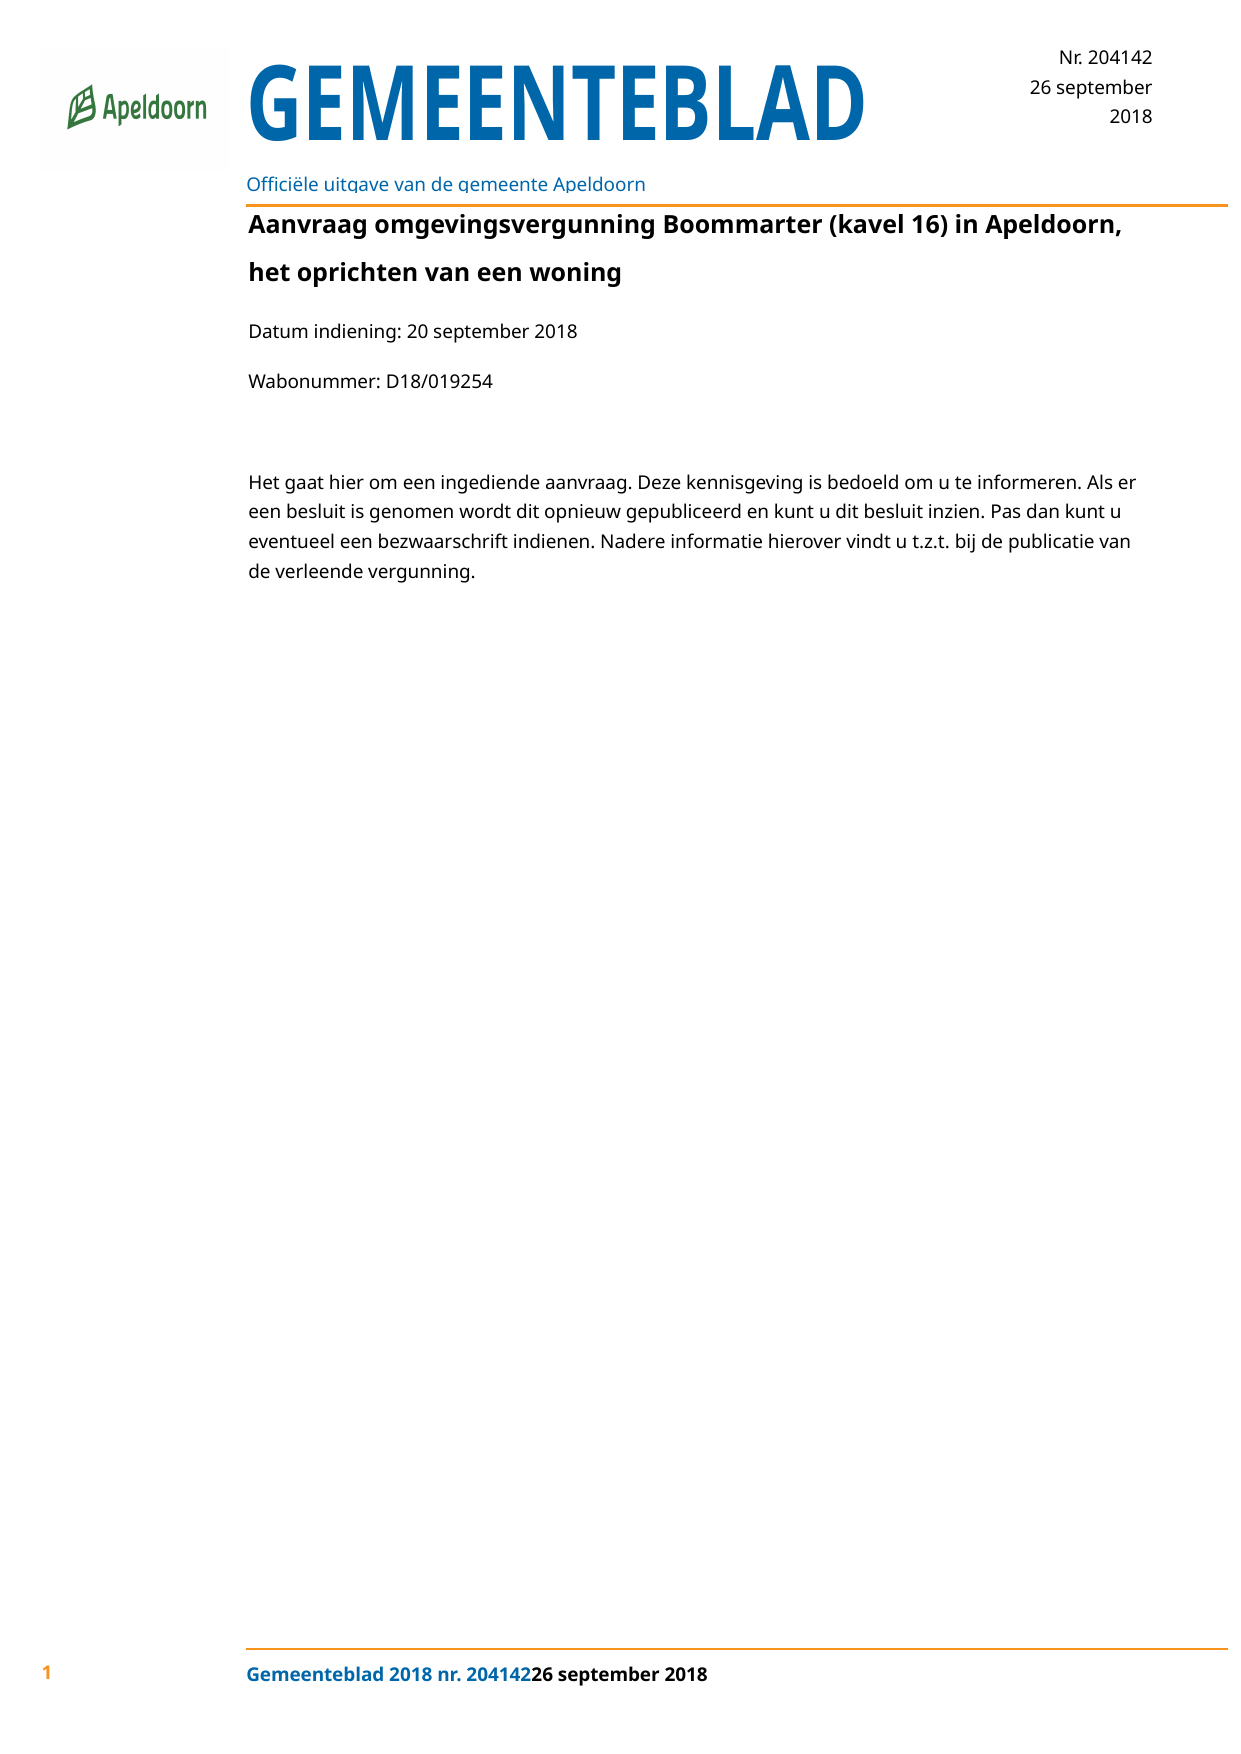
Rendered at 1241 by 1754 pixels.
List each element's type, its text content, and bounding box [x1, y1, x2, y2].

text Wabonummer: D18/019254 [248, 368, 1152, 394]
text Datum indiening: 20 september 2018 [248, 318, 1152, 344]
picture [41, 47, 231, 172]
text Aanvraag omgevingsvergunning Boommarter (kavel 16) in Apeldoorn, het oprichten van een woning [248, 207, 1152, 288]
text Het gaat hier om een ingediende aanvraag. Deze kennisgeving is bedoeld om u te informeren. Als er een besluit is genomen wordt dit opnieuw gepubliceerd en kunt u dit besluit inzien. Pas dan kunt u eventueel een bezwaarschrift indienen. Nadere informatie hierover vindt u t.z.t. bij de publicatie van de verleende vergunning. [248, 469, 1152, 584]
